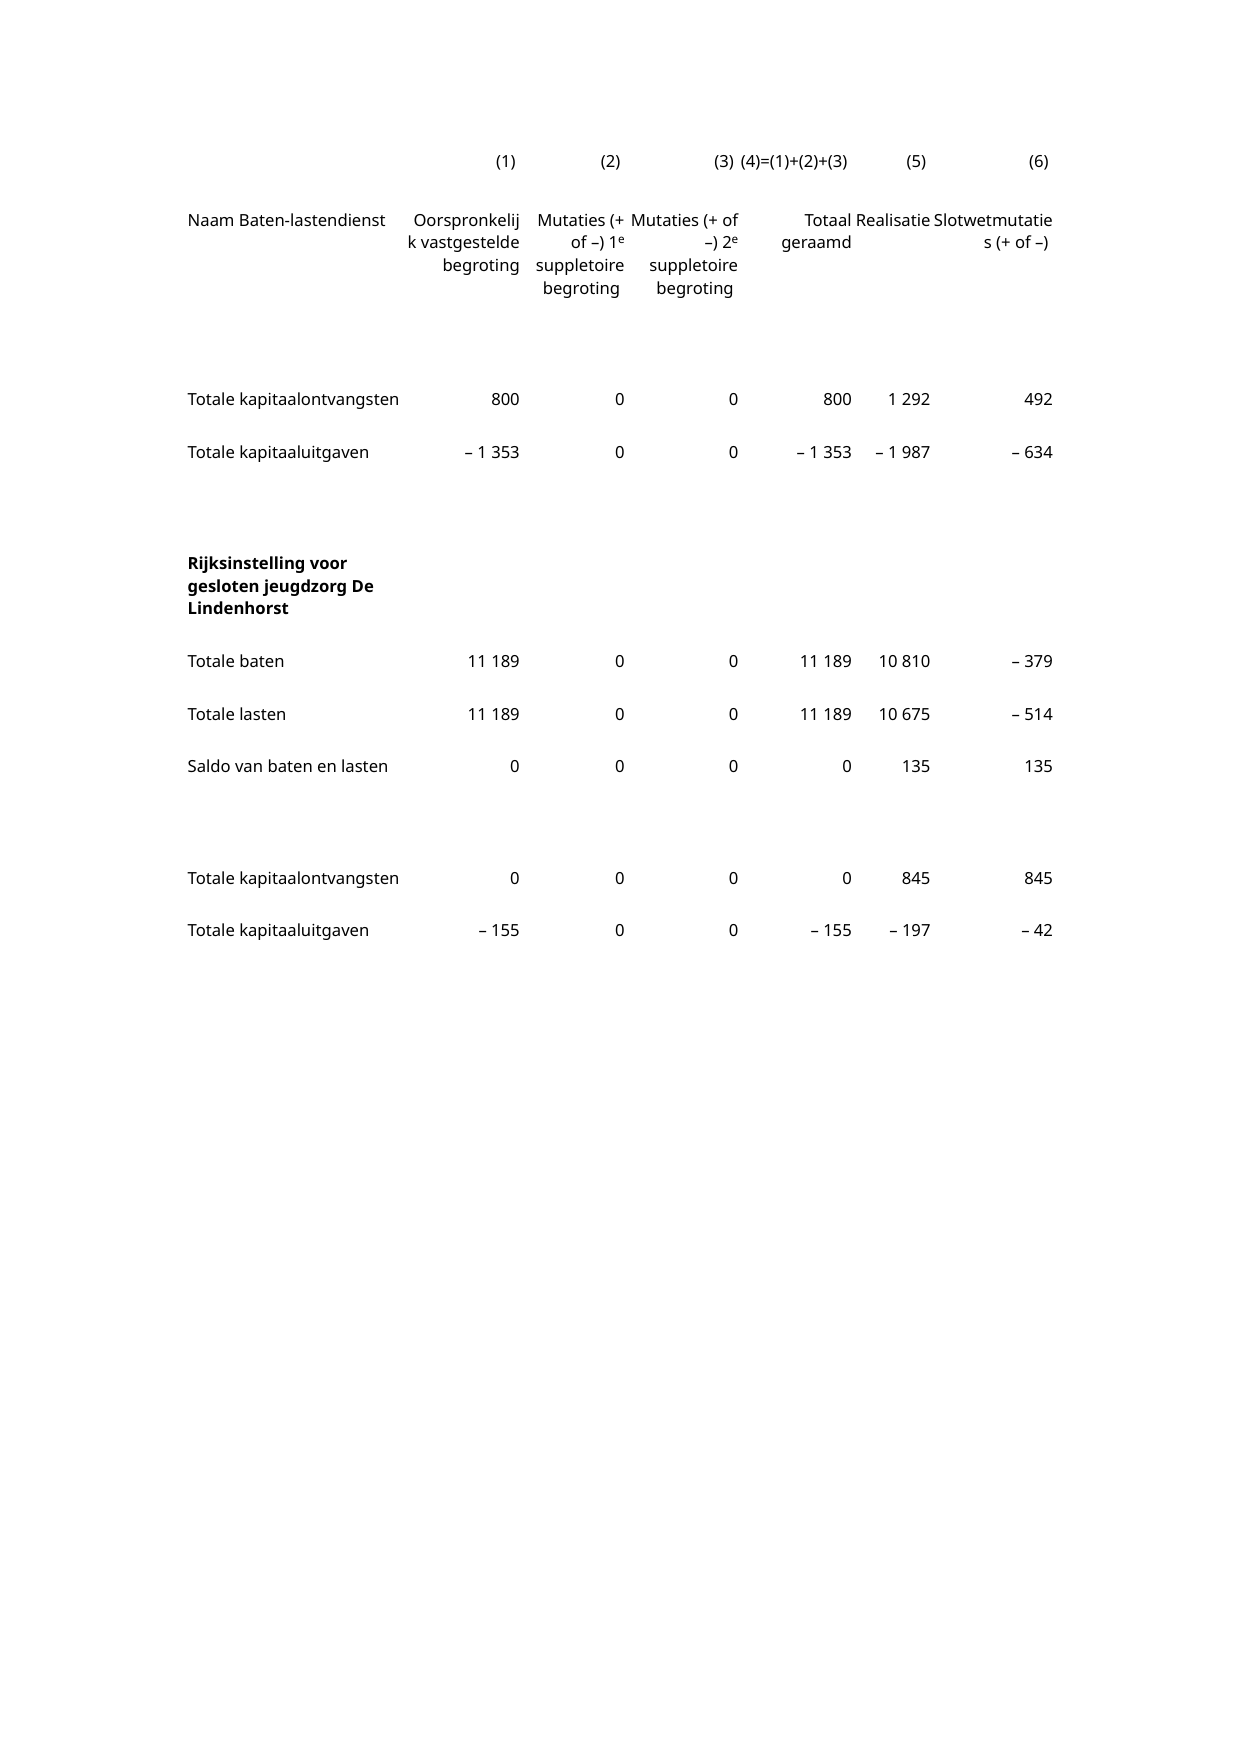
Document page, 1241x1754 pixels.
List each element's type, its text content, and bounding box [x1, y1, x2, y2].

table_cell [520, 493, 624, 552]
table_cell [852, 808, 930, 866]
table_cell 0 [738, 755, 852, 808]
table_cell – 379 [930, 650, 1053, 702]
table_cell [852, 329, 930, 388]
table_cell 0 [520, 866, 624, 919]
table_cell Totale kapitaaluitgaven [188, 919, 406, 972]
table_cell [520, 552, 624, 650]
table_cell Mutaties (+ of –) 2e suppletoire begroting [624, 209, 738, 329]
table_cell [738, 552, 852, 650]
table_cell Totale kapitaalontvangsten [188, 866, 406, 919]
table_cell [520, 329, 624, 388]
table_cell 0 [624, 755, 738, 808]
table_cell 0 [520, 703, 624, 755]
table_cell – 1 353 [738, 440, 852, 493]
table_cell Totale lasten [188, 703, 406, 755]
table_cell 0 [406, 866, 519, 919]
table_cell 0 [520, 388, 624, 440]
table_cell Totale baten [188, 650, 406, 702]
table_cell 845 [930, 866, 1053, 919]
table_cell Oorspronkelijk vastgestelde begroting [406, 209, 519, 329]
table_cell 0 [624, 650, 738, 702]
table_cell Rijksinstelling voor gesloten jeugdzorg De Lindenhorst [188, 552, 406, 650]
table_cell 0 [738, 866, 852, 919]
table_cell 11 189 [406, 650, 519, 702]
table_cell [406, 493, 519, 552]
table_cell 135 [852, 755, 930, 808]
table_cell [930, 808, 1053, 866]
table_header (4)=(1)+(2)+(3) [738, 150, 852, 208]
table_cell Totale kapitaalontvangsten [188, 388, 406, 440]
table_cell [624, 808, 738, 866]
table_cell [188, 808, 406, 866]
table_cell [738, 329, 852, 388]
table_cell [406, 329, 519, 388]
table_cell 0 [520, 650, 624, 702]
table_cell 0 [520, 440, 624, 493]
table_cell 135 [930, 755, 1053, 808]
table_cell [738, 808, 852, 866]
table_cell [852, 493, 930, 552]
table_cell [624, 493, 738, 552]
table_header [188, 150, 406, 208]
table_cell Totaal geraamd [738, 209, 852, 329]
table_cell Mutaties (+ of –) 1e suppletoire begroting [520, 209, 624, 329]
table_cell 800 [406, 388, 519, 440]
table_header (1) [406, 150, 519, 208]
table_cell 0 [520, 755, 624, 808]
table_header (6) [930, 150, 1053, 208]
table_cell [852, 552, 930, 650]
table_header (5) [852, 150, 930, 208]
table_cell Slotwetmutaties (+ of –) [930, 209, 1053, 329]
table_cell [930, 329, 1053, 388]
table_cell Naam Baten-lastendienst [188, 209, 406, 329]
table_cell – 155 [738, 919, 852, 972]
table_cell – 155 [406, 919, 519, 972]
table_cell Totale kapitaaluitgaven [188, 440, 406, 493]
table_cell – 42 [930, 919, 1053, 972]
table_cell 0 [406, 755, 519, 808]
table_cell 10 810 [852, 650, 930, 702]
table_cell [624, 552, 738, 650]
table_cell [738, 493, 852, 552]
table_cell [406, 808, 519, 866]
table_header (2) [520, 150, 624, 208]
table_cell 492 [930, 388, 1053, 440]
table_cell 0 [624, 388, 738, 440]
table_cell 11 189 [738, 703, 852, 755]
table_cell [520, 808, 624, 866]
table_cell 0 [624, 866, 738, 919]
table_cell [406, 552, 519, 650]
table_cell [188, 493, 406, 552]
table_cell – 634 [930, 440, 1053, 493]
table_cell 0 [624, 919, 738, 972]
table_cell 0 [624, 440, 738, 493]
table_cell 1 292 [852, 388, 930, 440]
table_cell – 197 [852, 919, 930, 972]
table_cell – 1 987 [852, 440, 930, 493]
table_cell [188, 329, 406, 388]
table_cell 800 [738, 388, 852, 440]
table_header (3) [624, 150, 738, 208]
table_cell 11 189 [406, 703, 519, 755]
table_cell [930, 493, 1053, 552]
table_cell 845 [852, 866, 930, 919]
table_cell 10 675 [852, 703, 930, 755]
table_cell – 514 [930, 703, 1053, 755]
table_cell [930, 552, 1053, 650]
table_cell 0 [520, 919, 624, 972]
table_cell Realisatie [852, 209, 930, 329]
table_cell – 1 353 [406, 440, 519, 493]
table_cell 11 189 [738, 650, 852, 702]
table_cell 0 [624, 703, 738, 755]
table_cell [624, 329, 738, 388]
table_cell Saldo van baten en lasten [188, 755, 406, 808]
